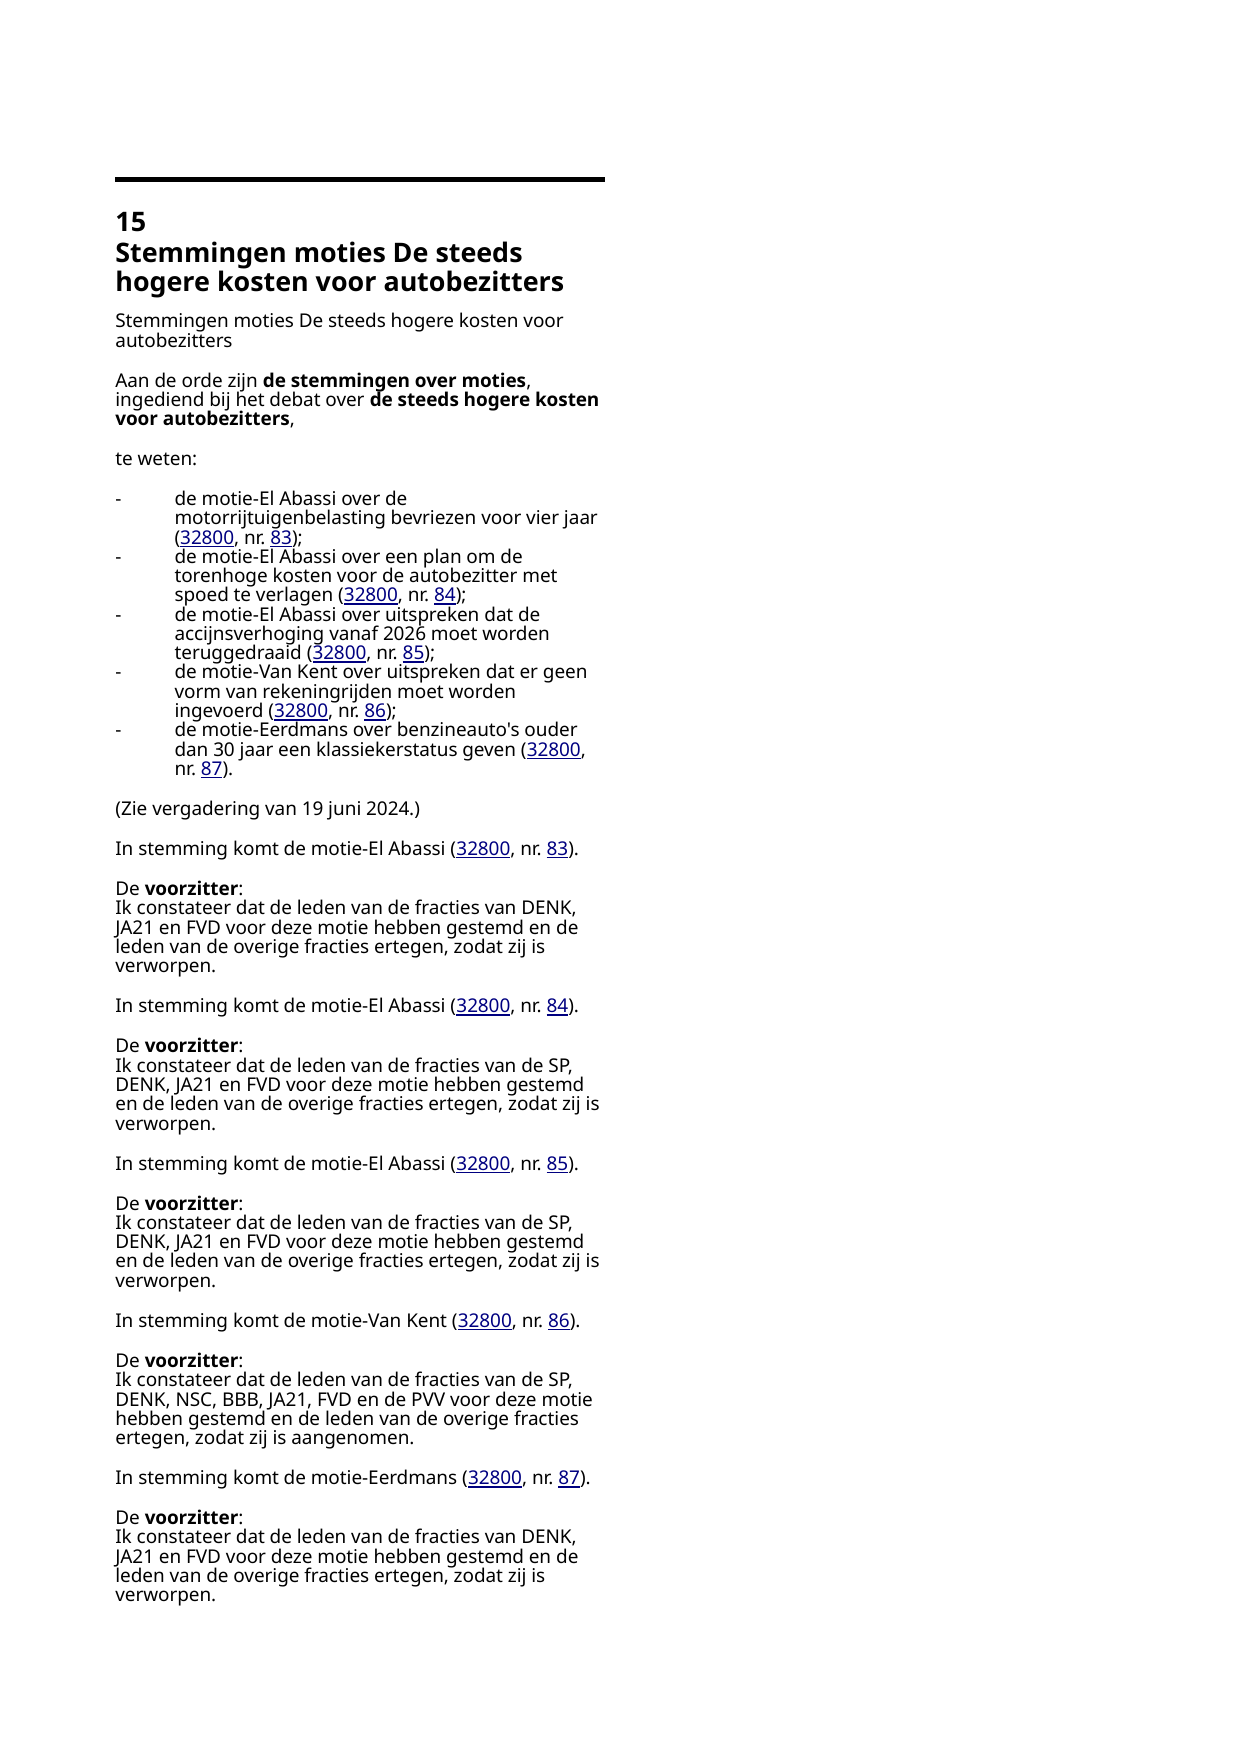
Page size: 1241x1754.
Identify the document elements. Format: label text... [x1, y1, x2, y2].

text (Zie vergadering van 19 juni 2024.) [115, 800, 605, 819]
text In stemming komt de motie-Van Kent (32800, nr. 86). [115, 1312, 605, 1331]
text Ik constateer dat de leden van de fracties van DENK, JA21 en FVD voor deze motie hebben gestemd en de leden van de overige fracties ertegen, zodat zij is verworpen. [115, 899, 605, 976]
text In stemming komt de motie-El Abassi (32800, nr. 85). [115, 1154, 605, 1174]
text Stemmingen moties De steeds hogere kosten voor autobezitters [115, 239, 605, 312]
list de motie-Van Kent over uitspreken dat er geen vorm van rekeningrijden moet worden ingevoerd (32800, nr. 86); [115, 663, 605, 721]
text De voorzitter: [115, 1509, 605, 1528]
text Aan de orde zijn de stemmingen over moties, ingediend bij het debat over de steeds hogere kosten voor autobezitters, [115, 372, 605, 429]
text De voorzitter: [115, 1037, 605, 1057]
list de motie-El Abassi over een plan om de torenhoge kosten voor de autobezitter met spoed te verlagen (32800, nr. 84); [115, 548, 605, 606]
text De voorzitter: [115, 1352, 605, 1371]
list de motie-El Abassi over de motorrijtuigenbelasting bevriezen voor vier jaar (32800, nr. 83); [115, 490, 605, 548]
text te weten: [115, 450, 605, 469]
text Ik constateer dat de leden van de fracties van de SP, DENK, NSC, BBB, JA21, FVD en de PVV voor deze motie hebben gestemd en de leden van de overige fracties ertegen, zodat zij is aangenomen. [115, 1371, 605, 1448]
list de motie-Eerdmans over benzineauto's ouder dan 30 jaar een klassiekerstatus geven (32800, nr. 87). [115, 721, 605, 779]
text 15 [115, 203, 605, 239]
text De voorzitter: [115, 880, 605, 899]
text De voorzitter: [115, 1195, 605, 1214]
text Ik constateer dat de leden van de fracties van de SP, DENK, JA21 en FVD voor deze motie hebben gestemd en de leden van de overige fracties ertegen, zodat zij is verworpen. [115, 1214, 605, 1291]
list de motie-El Abassi over uitspreken dat de accijnsverhoging vanaf 2026 moet worden teruggedraaid (32800, nr. 85); [115, 606, 605, 663]
text In stemming komt de motie-El Abassi (32800, nr. 83). [115, 840, 605, 859]
text In stemming komt de motie-El Abassi (32800, nr. 84). [115, 997, 605, 1017]
text Ik constateer dat de leden van de fracties van de SP, DENK, JA21 en FVD voor deze motie hebben gestemd en de leden van de overige fracties ertegen, zodat zij is verworpen. [115, 1057, 605, 1134]
text Ik constateer dat de leden van de fracties van DENK, JA21 en FVD voor deze motie hebben gestemd en de leden van de overige fracties ertegen, zodat zij is verworpen. [115, 1528, 605, 1606]
text Stemmingen moties De steeds hogere kosten voor autobezitters [115, 312, 605, 351]
text In stemming komt de motie-Eerdmans (32800, nr. 87). [115, 1469, 605, 1488]
